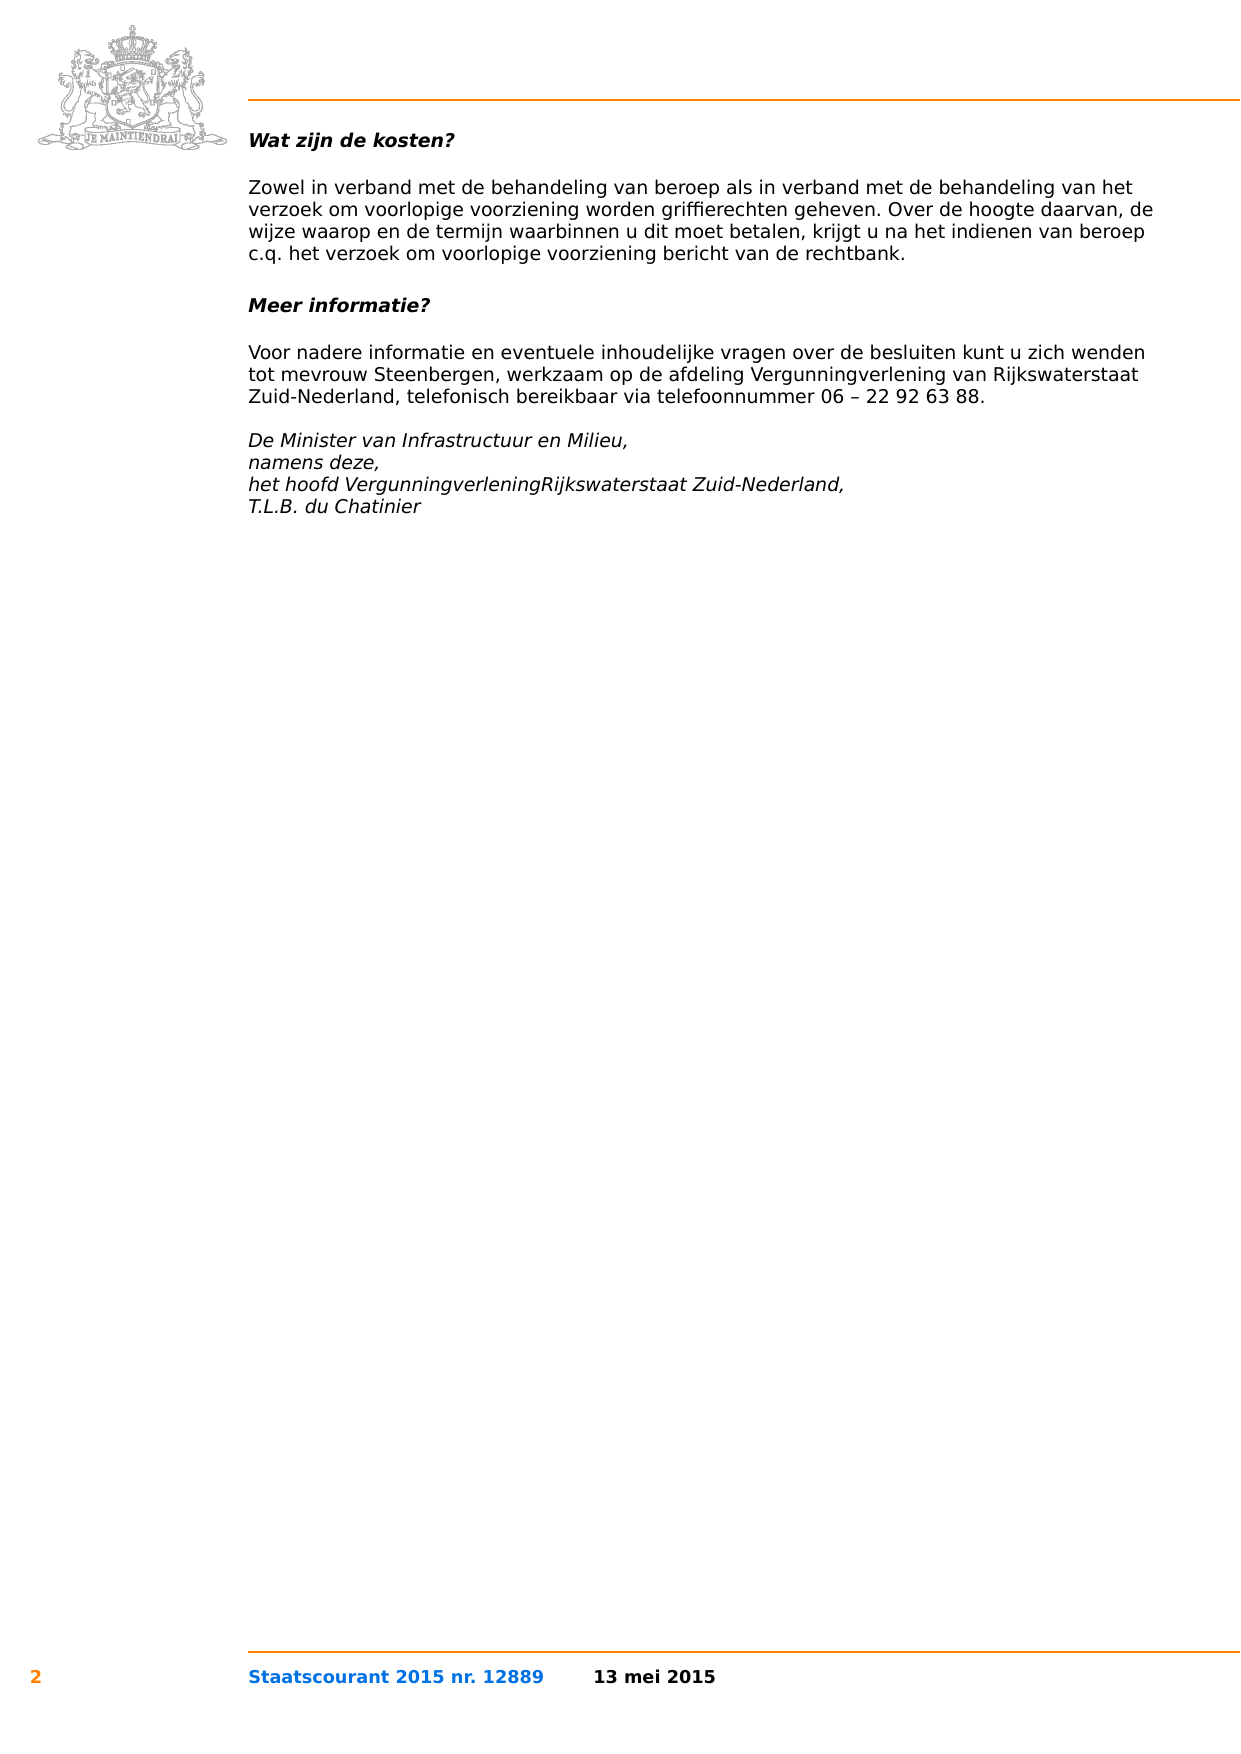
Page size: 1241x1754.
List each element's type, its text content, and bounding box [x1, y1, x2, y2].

subtitle Meer informatie? [248, 295, 1163, 317]
text Zowel in verband met de behandeling van beroep als in verband met de behandeling van het verzoek om voorlopige voorziening worden griffierechten geheven. Over de hoogte daarvan, de wijze waarop en de termijn waarbinnen u dit moet betalen, krijgt u na het indienen van beroep c.q. het verzoek om voorlopige voorziening bericht van de rechtbank. [248, 177, 1163, 265]
text De Minister van Infrastructuur en Milieu, namens deze, het hoofd VergunningverleningRijkswaterstaat Zuid-Nederland, T.L.B. du Chatinier [248, 429, 1163, 517]
subtitle Wat zijn de kosten? [248, 130, 1163, 152]
text Voor nadere informatie en eventuele inhoudelijke vragen over de besluiten kunt u zich wenden tot mevrouw Steenbergen, werkzaam op de afdeling Vergunningverlening van Rijkswaterstaat Zuid-Nederland, telefonisch bereikbaar via telefoonnummer 06 – 22 92 63 88. [248, 342, 1163, 408]
picture [38, 25, 227, 150]
